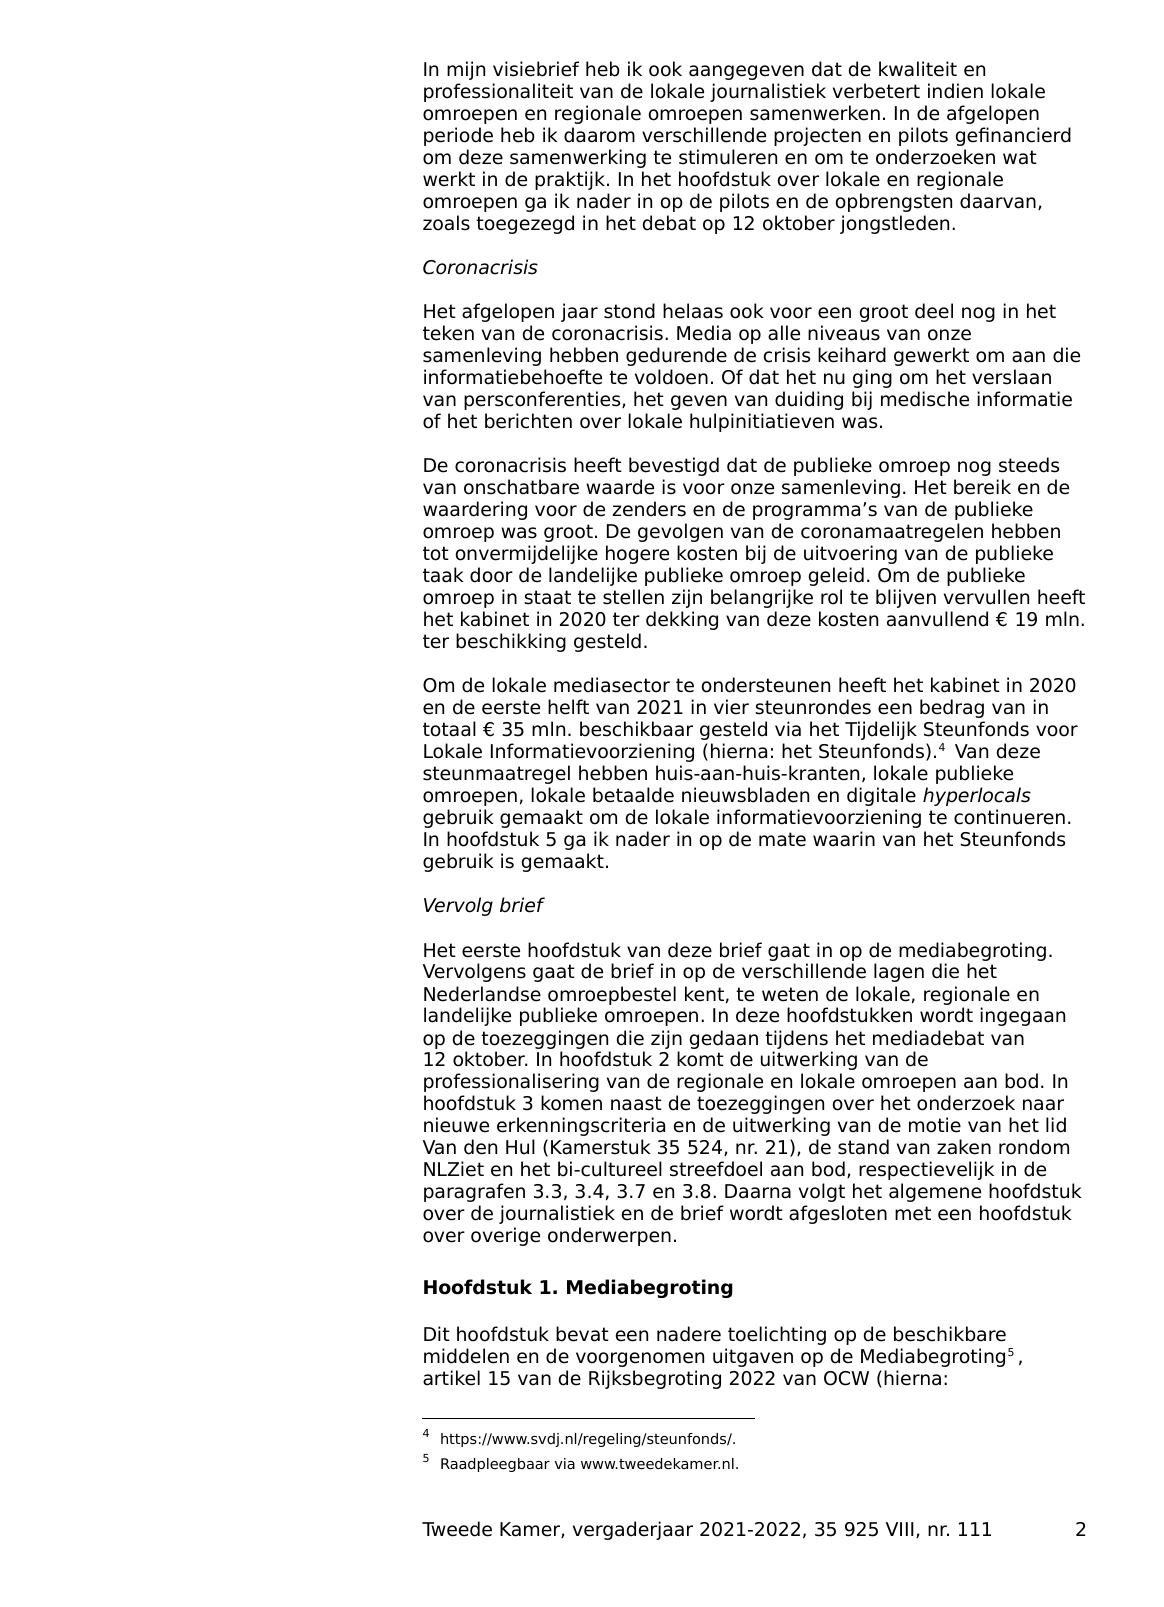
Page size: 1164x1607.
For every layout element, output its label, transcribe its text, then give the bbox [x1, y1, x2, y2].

subtitle Coronacrisis [422, 257, 1087, 279]
text De coronacrisis heeft bevestigd dat de publieke omroep nog steeds van onschatbare waarde is voor onze samenleving. Het bereik en de waardering voor de zenders en de programma’s van de publieke omroep was groot. De gevolgen van de coronamaatregelen hebben tot onvermijdelijke hogere kosten bij de uitvoering van de publieke taak door de landelijke publieke omroep geleid. Om de publieke omroep in staat te stellen zijn belangrijke rol te blijven vervullen heeft het kabinet in 2020 ter dekking van deze kosten aanvullend € 19 mln. ter beschikking gesteld. [422, 455, 1087, 653]
text Raadpleegbaar via www.tweedekamer.nl. [422, 1452, 1087, 1474]
text Het eerste hoofdstuk van deze brief gaat in op de mediabegroting. Vervolgens gaat de brief in op de verschillende lagen die het Nederlandse omroepbestel kent, te weten de lokale, regionale en landelijke publieke omroepen. In deze hoofdstukken wordt ingegaan op de toezeggingen die zijn gedaan tijdens het mediadebat van 12 oktober. In hoofdstuk 2 komt de uitwerking van de professionalisering van de regionale en lokale omroepen aan bod. In hoofdstuk 3 komen naast de toezeggingen over het onderzoek naar nieuwe erkenningscriteria en de uitwerking van de motie van het lid Van den Hul (Kamerstuk 35 524, nr. 21), de stand van zaken rondom NLZiet en het bi-cultureel streefdoel aan bod, respectievelijk in de paragrafen 3.3, 3.4, 3.7 en 3.8. Daarna volgt het algemene hoofdstuk over de journalistiek en de brief wordt afgesloten met een hoofdstuk over overige onderwerpen. [422, 939, 1087, 1247]
text Het afgelopen jaar stond helaas ook voor een groot deel nog in het teken van de coronacrisis. Media op alle niveaus van onze samenleving hebben gedurende de crisis keihard gewerkt om aan die informatiebehoefte te voldoen. Of dat het nu ging om het verslaan van persconferenties, het geven van duiding bij medische informatie of het berichten over lokale hulpinitiatieven was. [422, 301, 1087, 433]
text Dit hoofdstuk bevat een nadere toelichting op de beschikbare middelen en de voorgenomen uitgaven op de Mediabegroting, artikel 15 van de Rijksbegroting 2022 van OCW (hierna: [422, 1324, 1087, 1390]
text https://www.svdj.nl/regeling/steunfonds/. [422, 1427, 1087, 1449]
text Om de lokale mediasector te ondersteunen heeft het kabinet in 2020 en de eerste helft van 2021 in vier steunrondes een bedrag van in totaal € 35 mln. beschikbaar gesteld via het Tijdelijk Steunfonds voor Lokale Informatievoorziening (hierna: het Steunfonds). Van deze steunmaatregel hebben huis-aan-huis-kranten, lokale publieke omroepen, lokale betaalde nieuwsbladen en digitale hyperlocals gebruik gemaakt om de lokale informatievoorziening te continueren. In hoofdstuk 5 ga ik nader in op de mate waarin van het Steunfonds gebruik is gemaakt. [422, 675, 1087, 873]
subtitle Hoofdstuk 1. Mediabegroting [422, 1277, 1087, 1299]
subtitle Vervolg brief [422, 895, 1087, 917]
text In mijn visiebrief heb ik ook aangegeven dat de kwaliteit en professionaliteit van de lokale journalistiek verbetert indien lokale omroepen en regionale omroepen samenwerken. In de afgelopen periode heb ik daarom verschillende projecten en pilots gefinancierd om deze samenwerking te stimuleren en om te onderzoeken wat werkt in de praktijk. In het hoofdstuk over lokale en regionale omroepen ga ik nader in op de pilots en de opbrengsten daarvan, zoals toegezegd in het debat op 12 oktober jongstleden. [422, 59, 1087, 235]
